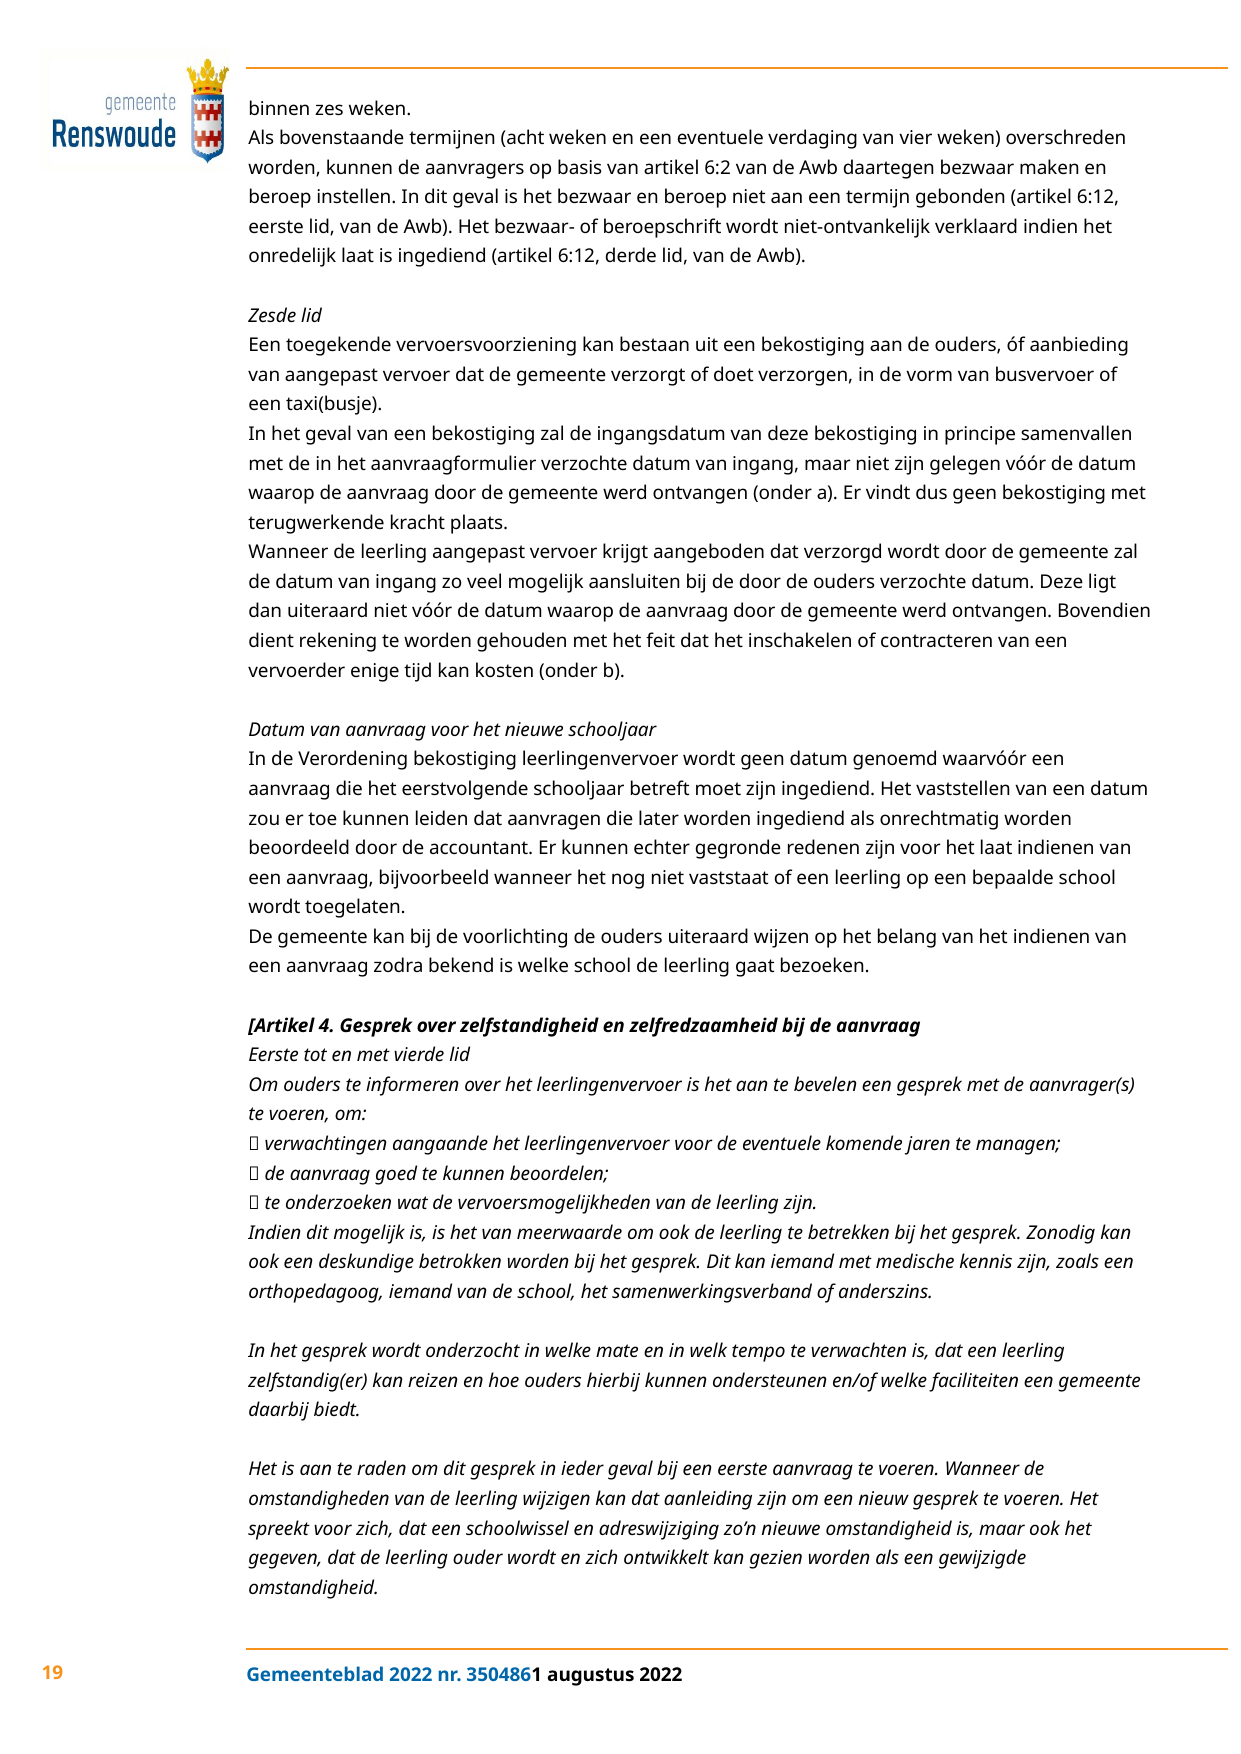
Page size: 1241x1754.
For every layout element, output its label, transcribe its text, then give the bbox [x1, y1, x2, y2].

text Datum van aanvraag voor het nieuwe schooljaar [248, 716, 1152, 742]
text In het gesprek wordt onderzocht in welke mate en in welk tempo te verwachten is, dat een leerling zelfstandig(er) kan reizen en hoe ouders hierbij kunnen ondersteunen en/of welke faciliteiten een gemeente daarbij biedt. [248, 1337, 1152, 1422]
text  te onderzoeken wat de vervoersmogelijkheden van de leerling zijn. [248, 1189, 1152, 1215]
text Wanneer de leerling aangepast vervoer krijgt aangeboden dat verzorgd wordt door de gemeente zal de datum van ingang zo veel mogelijk aansluiten bij de door de ouders verzochte datum. Deze ligt dan uiteraard niet vóór de datum waarop de aanvraag door de gemeente werd ontvangen. Bovendien dient rekening te worden gehouden met het feit dat het inschakelen of contracteren van een vervoerder enige tijd kan kosten (onder b). [248, 538, 1152, 683]
text Een toegekende vervoersvoorziening kan bestaan uit een bekostiging aan de ouders, óf aanbieding van aangepast vervoer dat de gemeente verzorgt of doet verzorgen, in de vorm van busvervoer of een taxi(busje). [248, 331, 1152, 416]
text  de aanvraag goed te kunnen beoordelen; [248, 1160, 1152, 1186]
text Om ouders te informeren over het leerlingenvervoer is het aan te bevelen een gesprek met de aanvrager(s) te voeren, om: [248, 1071, 1152, 1126]
text In het geval van een bekostiging zal de ingangsdatum van deze bekostiging in principe samenvallen met de in het aanvraagformulier verzochte datum van ingang, maar niet zijn gelegen vóór de datum waarop de aanvraag door de gemeente werd ontvangen (onder a). Er vindt dus geen bekostiging met terugwerkende kracht plaats. [248, 420, 1152, 535]
text In de Verordening bekostiging leerlingenvervoer wordt geen datum genoemd waarvóór een aanvraag die het eerstvolgende schooljaar betreft moet zijn ingediend. Het vaststellen van een datum zou er toe kunnen leiden dat aanvragen die later worden ingediend als onrechtmatig worden beoordeeld door de accountant. Er kunnen echter gegronde redenen zijn voor het laat indienen van een aanvraag, bijvoorbeeld wanneer het nog niet vaststaat of een leerling op een bepaalde school wordt toegelaten. [248, 746, 1152, 919]
text binnen zes weken. [248, 95, 1152, 121]
text Als bovenstaande termijnen (acht weken en een eventuele verdaging van vier weken) overschreden worden, kunnen de aanvragers op basis van artikel 6:2 van de Awb daartegen bezwaar maken en beroep instellen. In dit geval is het bezwaar en beroep niet aan een termijn gebonden (artikel 6:12, eerste lid, van de Awb). Het bezwaar- of beroepschrift wordt niet-ontvankelijk verklaard indien het onredelijk laat is ingediend (artikel 6:12, derde lid, van de Awb). [248, 124, 1152, 268]
text Het is aan te raden om dit gesprek in ieder geval bij een eerste aanvraag te voeren. Wanneer de omstandigheden van de leerling wijzigen kan dat aanleiding zijn om een nieuw gesprek te voeren. Het spreekt voor zich, dat een schoolwissel en adreswijziging zo’n nieuwe omstandigheid is, maar ook het gegeven, dat de leerling ouder wordt en zich ontwikkelt kan gezien worden als een gewijzigde omstandigheid. [248, 1456, 1152, 1600]
text  verwachtingen aangaande het leerlingenvervoer voor de eventuele komende jaren te managen; [248, 1130, 1152, 1156]
picture [41, 47, 231, 172]
text De gemeente kan bij de voorlichting de ouders uiteraard wijzen op het belang van het indienen van een aanvraag zodra bekend is welke school de leerling gaat bezoeken. [248, 923, 1152, 978]
text Eerste tot en met vierde lid [248, 1041, 1152, 1067]
text Indien dit mogelijk is, is het van meerwaarde om ook de leerling te betrekken bij het gesprek. Zonodig kan ook een deskundige betrokken worden bij het gesprek. Dit kan iemand met medische kennis zijn, zoals een orthopedagoog, iemand van de school, het samenwerkingsverband of anderszins. [248, 1219, 1152, 1304]
text [Artikel 4. Gesprek over zelfstandigheid en zelfredzaamheid bij de aanvraag [248, 1012, 1152, 1038]
text Zesde lid [248, 302, 1152, 328]
